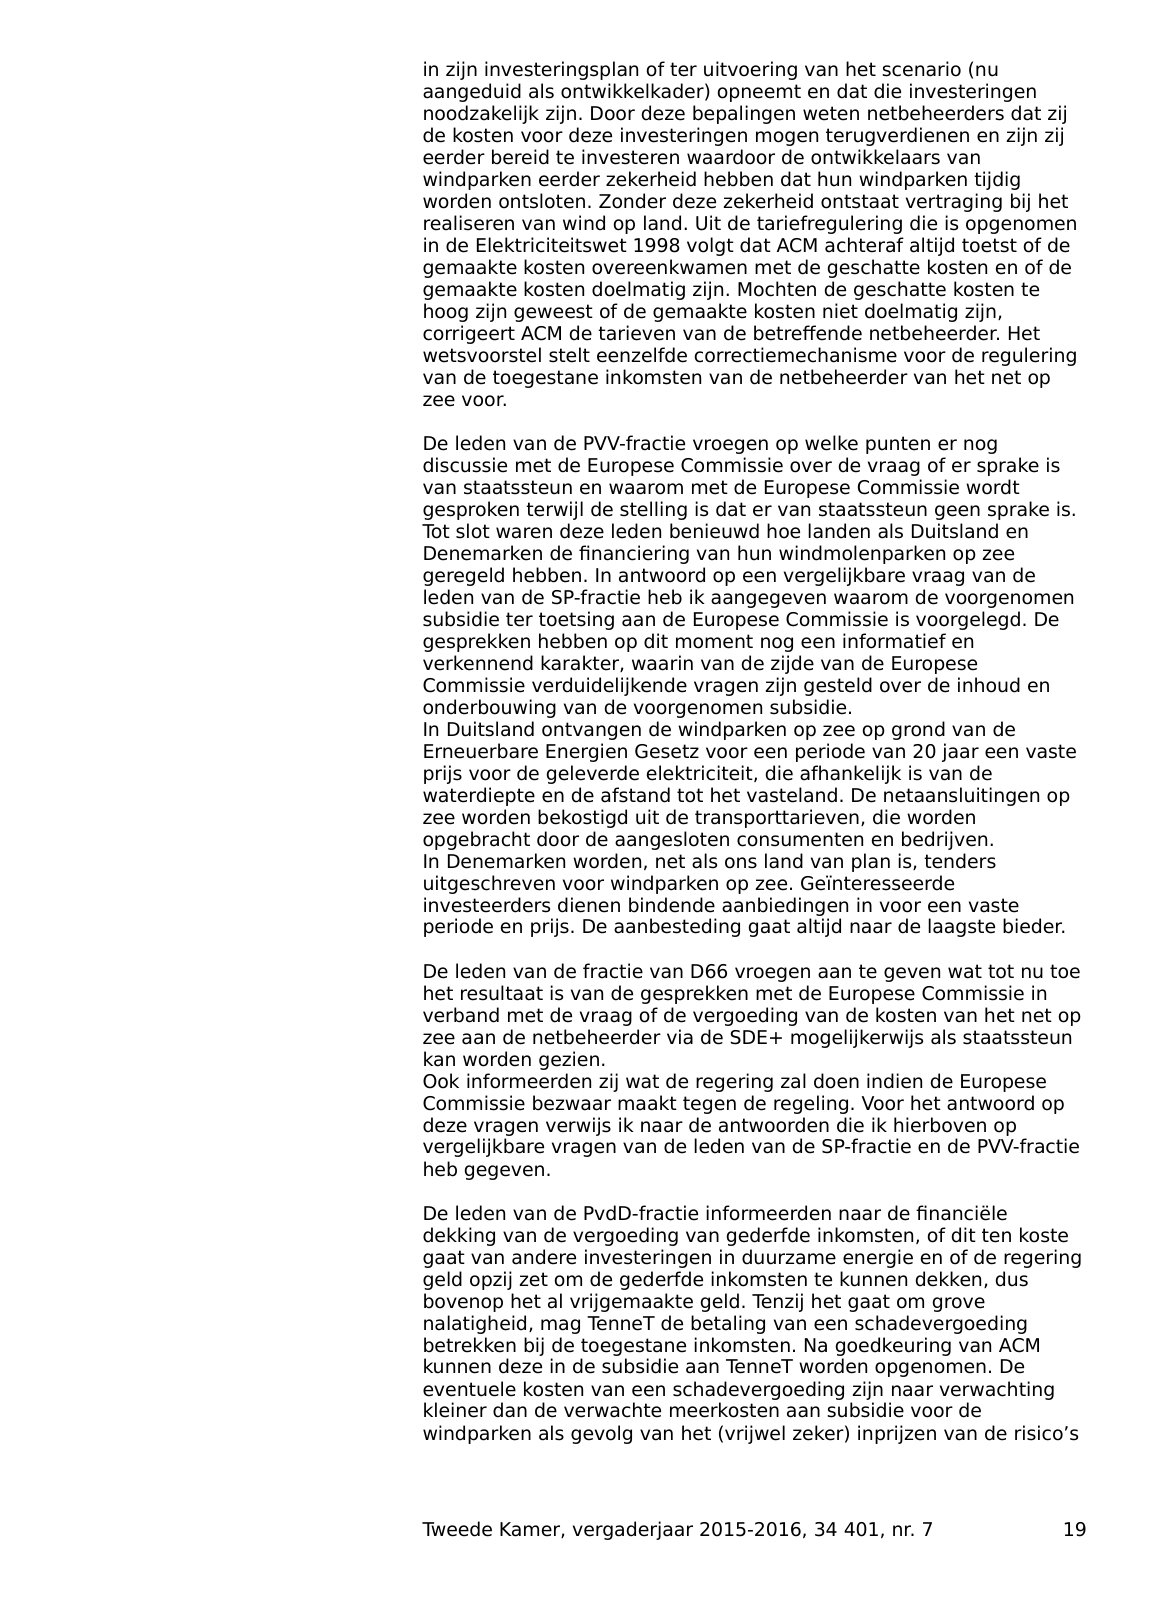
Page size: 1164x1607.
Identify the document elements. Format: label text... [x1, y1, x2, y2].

text Ook informeerden zij wat de regering zal doen indien de Europese Commissie bezwaar maakt tegen de regeling. Voor het antwoord op deze vragen verwijs ik naar de antwoorden die ik hierboven op vergelijkbare vragen van de leden van de SP-fractie en de PVV-fractie heb gegeven. [422, 1071, 1087, 1180]
text in zijn investeringsplan of ter uitvoering van het scenario (nu aangeduid als ontwikkelkader) opneemt en dat die investeringen noodzakelijk zijn. Door deze bepalingen weten netbeheerders dat zij de kosten voor deze investeringen mogen terugverdienen en zijn zij eerder bereid te investeren waardoor de ontwikkelaars van windparken eerder zekerheid hebben dat hun windparken tijdig worden ontsloten. Zonder deze zekerheid ontstaat vertraging bij het realiseren van wind op land. Uit de tariefregulering die is opgenomen in de Elektriciteitswet 1998 volgt dat ACM achteraf altijd toetst of de gemaakte kosten overeenkwamen met de geschatte kosten en of de gemaakte kosten doelmatig zijn. Mochten de geschatte kosten te hoog zijn geweest of de gemaakte kosten niet doelmatig zijn, corrigeert ACM de tarieven van de betreffende netbeheerder. Het wetsvoorstel stelt eenzelfde correctiemechanisme voor de regulering van de toegestane inkomsten van de netbeheerder van het net op zee voor. [422, 59, 1087, 411]
text De leden van de fractie van D66 vroegen aan te geven wat tot nu toe het resultaat is van de gesprekken met de Europese Commissie in verband met de vraag of de vergoeding van de kosten van het net op zee aan de netbeheerder via de SDE+ mogelijkerwijs als staatssteun kan worden gezien. [422, 961, 1087, 1071]
text In Duitsland ontvangen de windparken op zee op grond van de Erneuerbare Energien Gesetz voor een periode van 20 jaar een vaste prijs voor de geleverde elektriciteit, die afhankelijk is van de waterdiepte en de afstand tot het vasteland. De netaansluitingen op zee worden bekostigd uit de transporttarieven, die worden opgebracht door de aangesloten consumenten en bedrijven. [422, 719, 1087, 851]
text De leden van de PvdD-fractie informeerden naar de financiële dekking van de vergoeding van gederfde inkomsten, of dit ten koste gaat van andere investeringen in duurzame energie en of de regering geld opzij zet om de gederfde inkomsten te kunnen dekken, dus bovenop het al vrijgemaakte geld. Tenzij het gaat om grove nalatigheid, mag TenneT de betaling van een schadevergoeding betrekken bij de toegestane inkomsten. Na goedkeuring van ACM kunnen deze in de subsidie aan TenneT worden opgenomen. De eventuele kosten van een schadevergoeding zijn naar verwachting kleiner dan de verwachte meerkosten aan subsidie voor de windparken als gevolg van het (vrijwel zeker) inprijzen van de risico’s [422, 1203, 1087, 1444]
text De leden van de PVV-fractie vroegen op welke punten er nog discussie met de Europese Commissie over de vraag of er sprake is van staatssteun en waarom met de Europese Commissie wordt gesproken terwijl de stelling is dat er van staatssteun geen sprake is. Tot slot waren deze leden benieuwd hoe landen als Duitsland en Denemarken de financiering van hun windmolenparken op zee geregeld hebben. In antwoord op een vergelijkbare vraag van de leden van de SP-fractie heb ik aangegeven waarom de voorgenomen subsidie ter toetsing aan de Europese Commissie is voorgelegd. De gesprekken hebben op dit moment nog een informatief en verkennend karakter, waarin van de zijde van de Europese Commissie verduidelijkende vragen zijn gesteld over de inhoud en onderbouwing van de voorgenomen subsidie. [422, 433, 1087, 719]
text In Denemarken worden, net als ons land van plan is, tenders uitgeschreven voor windparken op zee. Geïnteresseerde investeerders dienen bindende aanbiedingen in voor een vaste periode en prijs. De aanbesteding gaat altijd naar de laagste bieder. [422, 851, 1087, 938]
